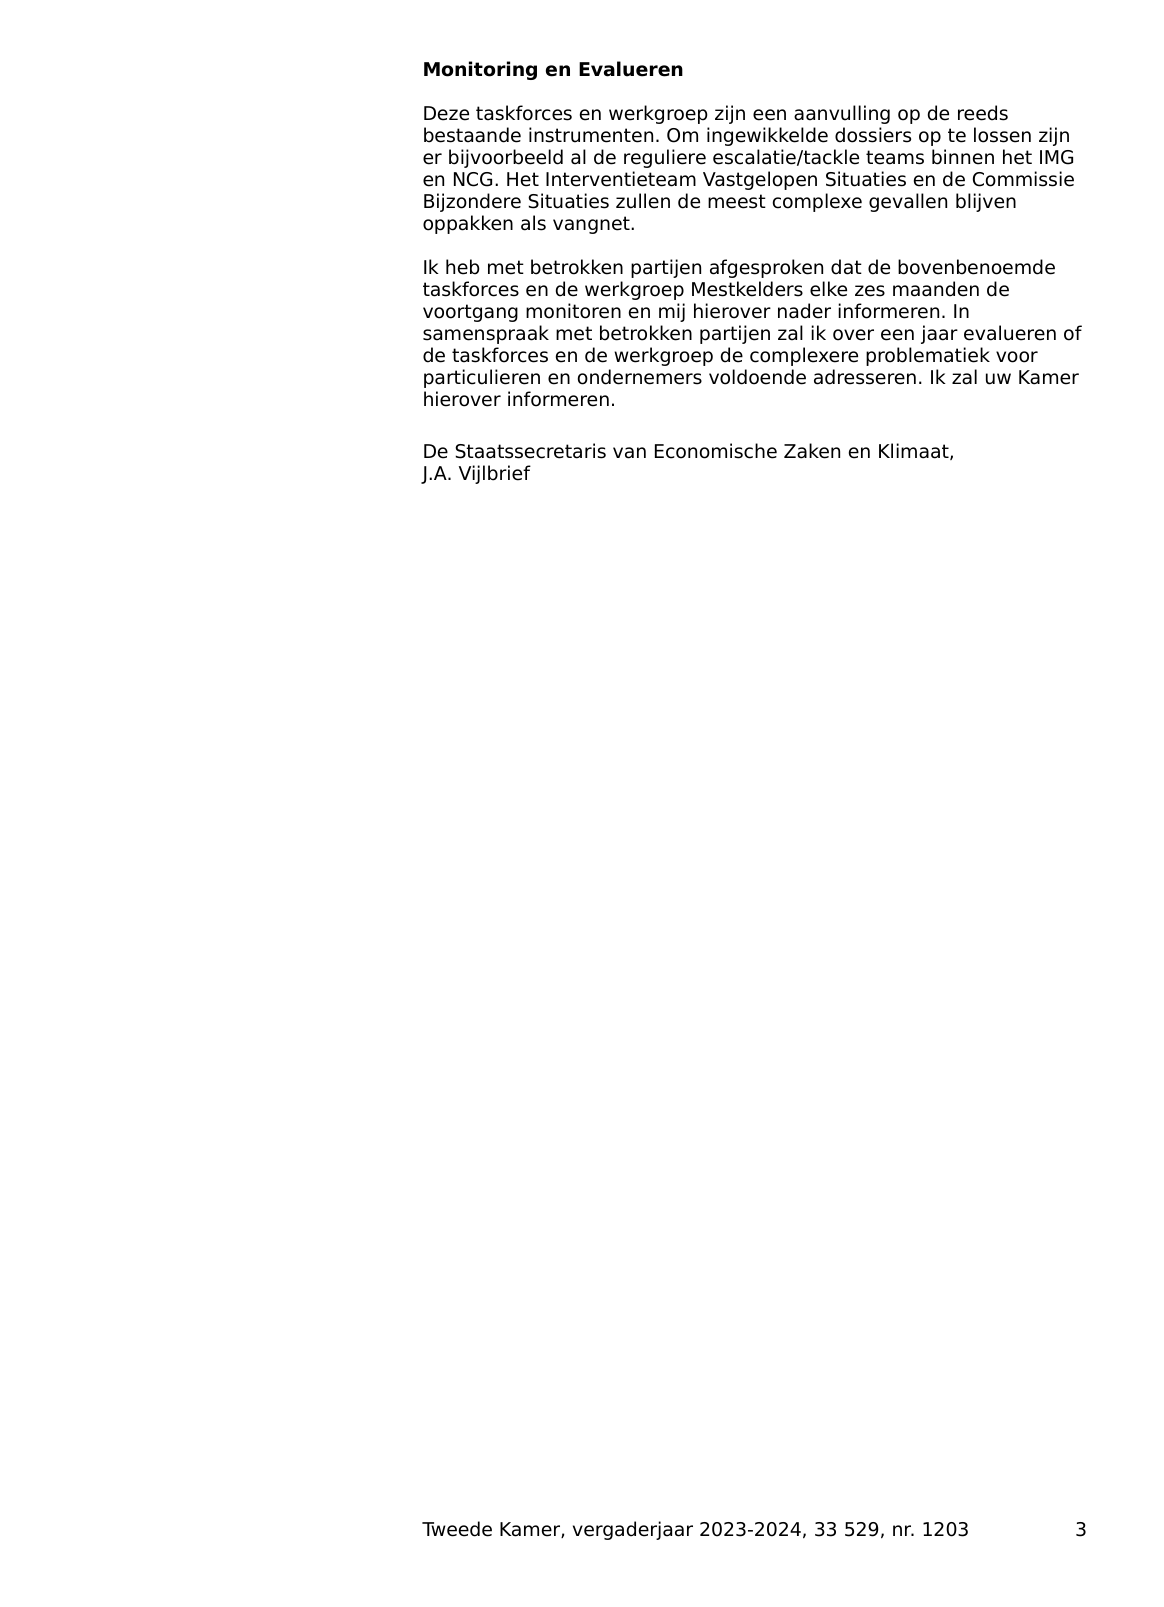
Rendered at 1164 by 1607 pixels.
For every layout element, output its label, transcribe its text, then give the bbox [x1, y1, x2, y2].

text De Staatssecretaris van Economische Zaken en Klimaat, J.A. Vijlbrief [422, 441, 1087, 485]
subtitle Monitoring en Evalueren [422, 59, 1087, 81]
text Deze taskforces en werkgroep zijn een aanvulling op de reeds bestaande instrumenten. Om ingewikkelde dossiers op te lossen zijn er bijvoorbeeld al de reguliere escalatie/tackle teams binnen het IMG en NCG. Het Interventieteam Vastgelopen Situaties en de Commissie Bijzondere Situaties zullen de meest complexe gevallen blijven oppakken als vangnet. [422, 103, 1087, 235]
text Ik heb met betrokken partijen afgesproken dat de bovenbenoemde taskforces en de werkgroep Mestkelders elke zes maanden de voortgang monitoren en mij hierover nader informeren. In samenspraak met betrokken partijen zal ik over een jaar evalueren of de taskforces en de werkgroep de complexere problematiek voor particulieren en ondernemers voldoende adresseren. Ik zal uw Kamer hierover informeren. [422, 257, 1087, 411]
